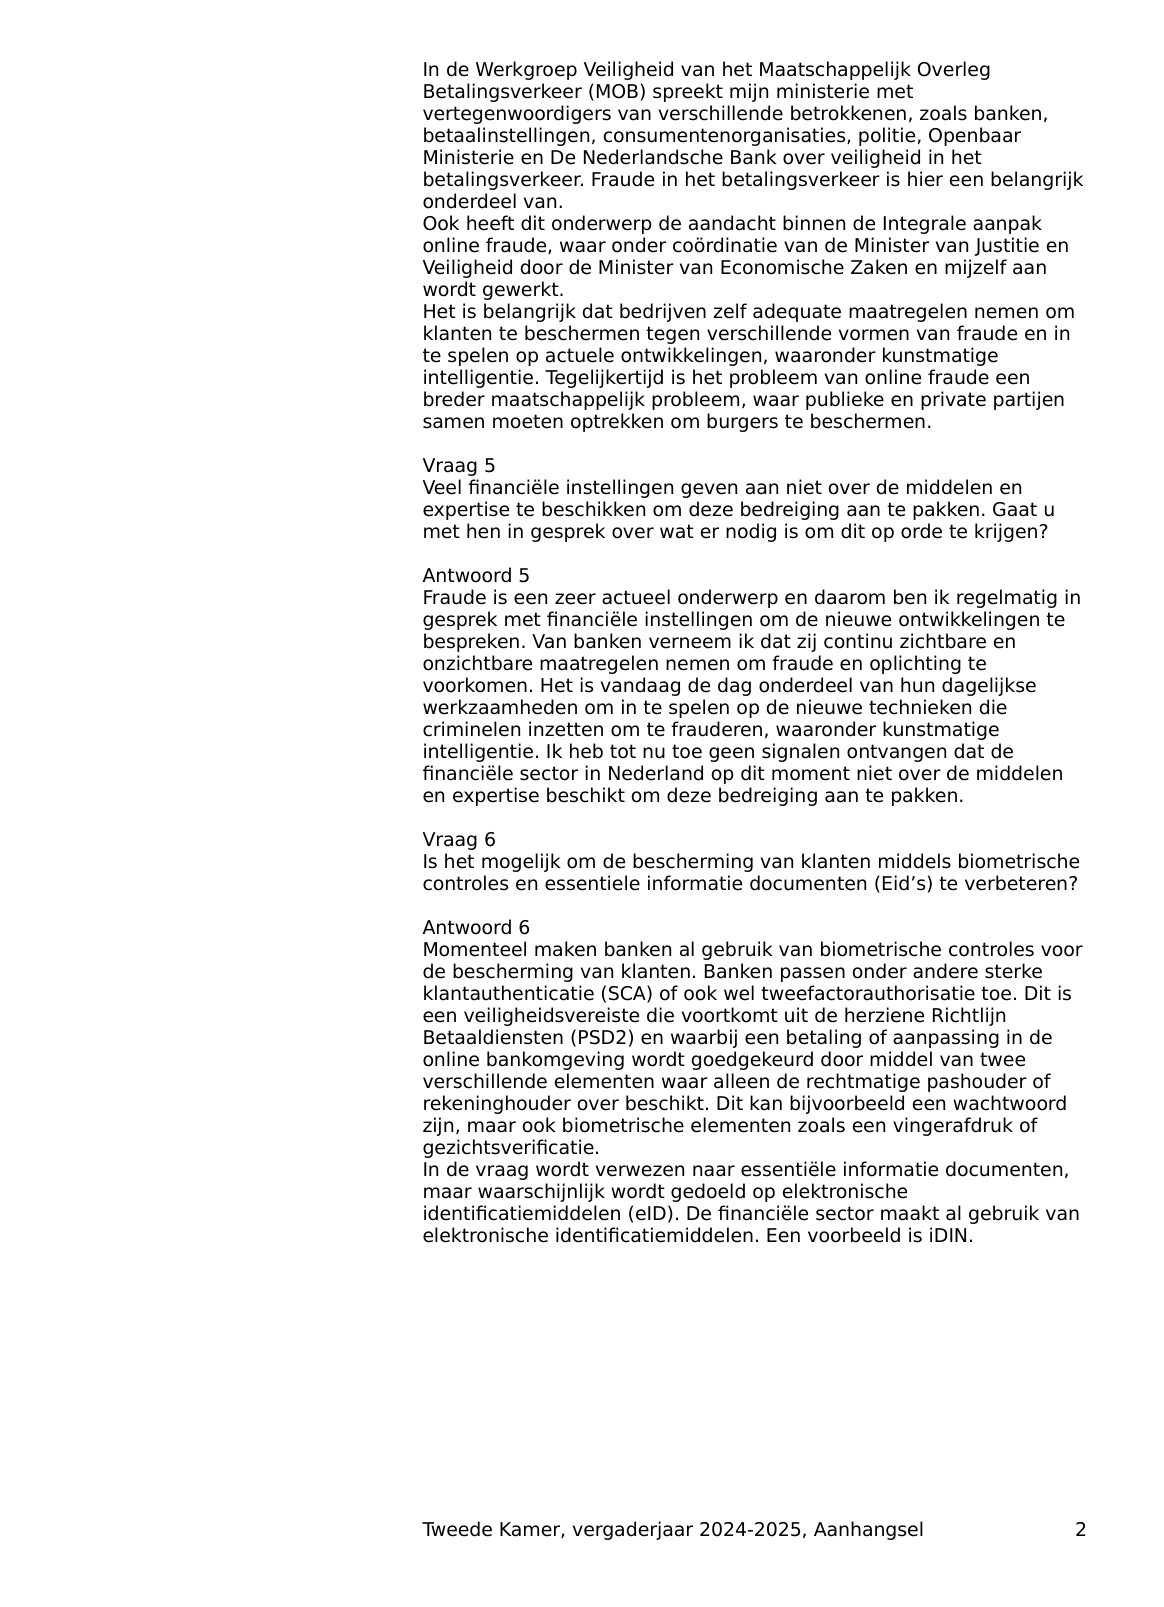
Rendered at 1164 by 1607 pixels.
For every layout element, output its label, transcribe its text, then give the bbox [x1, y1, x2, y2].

text Het is belangrijk dat bedrijven zelf adequate maatregelen nemen om klanten te beschermen tegen verschillende vormen van fraude en in te spelen op actuele ontwikkelingen, waaronder kunstmatige intelligentie. Tegelijkertijd is het probleem van online fraude een breder maatschappelijk probleem, waar publieke en private partijen samen moeten optrekken om burgers te beschermen. [422, 301, 1087, 433]
text Veel financiële instellingen geven aan niet over de middelen en expertise te beschikken om deze bedreiging aan te pakken. Gaat u met hen in gesprek over wat er nodig is om dit op orde te krijgen? [422, 477, 1087, 543]
text In de Werkgroep Veiligheid van het Maatschappelijk Overleg Betalingsverkeer (MOB) spreekt mijn ministerie met vertegenwoordigers van verschillende betrokkenen, zoals banken, betaalinstellingen, consumentenorganisaties, politie, Openbaar Ministerie en De Nederlandsche Bank over veiligheid in het betalingsverkeer. Fraude in het betalingsverkeer is hier een belangrijk onderdeel van. [422, 59, 1087, 213]
text Vraag 5 [422, 455, 1087, 477]
text Antwoord 6 [422, 917, 1087, 939]
text Vraag 6 [422, 829, 1087, 851]
text Is het mogelijk om de bescherming van klanten middels biometrische controles en essentiele informatie documenten (Eid’s) te verbeteren? [422, 851, 1087, 895]
text Ook heeft dit onderwerp de aandacht binnen de Integrale aanpak online fraude, waar onder coördinatie van de Minister van Justitie en Veiligheid door de Minister van Economische Zaken en mijzelf aan wordt gewerkt. [422, 213, 1087, 301]
text In de vraag wordt verwezen naar essentiële informatie documenten, maar waarschijnlijk wordt gedoeld op elektronische identificatiemiddelen (eID). De financiële sector maakt al gebruik van elektronische identificatiemiddelen. Een voorbeeld is iDIN. [422, 1159, 1087, 1247]
text Fraude is een zeer actueel onderwerp en daarom ben ik regelmatig in gesprek met financiële instellingen om de nieuwe ontwikkelingen te bespreken. Van banken verneem ik dat zij continu zichtbare en onzichtbare maatregelen nemen om fraude en oplichting te voorkomen. Het is vandaag de dag onderdeel van hun dagelijkse werkzaamheden om in te spelen op de nieuwe technieken die criminelen inzetten om te frauderen, waaronder kunstmatige intelligentie. Ik heb tot nu toe geen signalen ontvangen dat de financiële sector in Nederland op dit moment niet over de middelen en expertise beschikt om deze bedreiging aan te pakken. [422, 587, 1087, 807]
text Momenteel maken banken al gebruik van biometrische controles voor de bescherming van klanten. Banken passen onder andere sterke klantauthenticatie (SCA) of ook wel tweefactorauthorisatie toe. Dit is een veiligheidsvereiste die voortkomt uit de herziene Richtlijn Betaaldiensten (PSD2) en waarbij een betaling of aanpassing in de online bankomgeving wordt goedgekeurd door middel van twee verschillende elementen waar alleen de rechtmatige pashouder of rekeninghouder over beschikt. Dit kan bijvoorbeeld een wachtwoord zijn, maar ook biometrische elementen zoals een vingerafdruk of gezichtsverificatie. [422, 939, 1087, 1159]
text Antwoord 5 [422, 565, 1087, 587]
